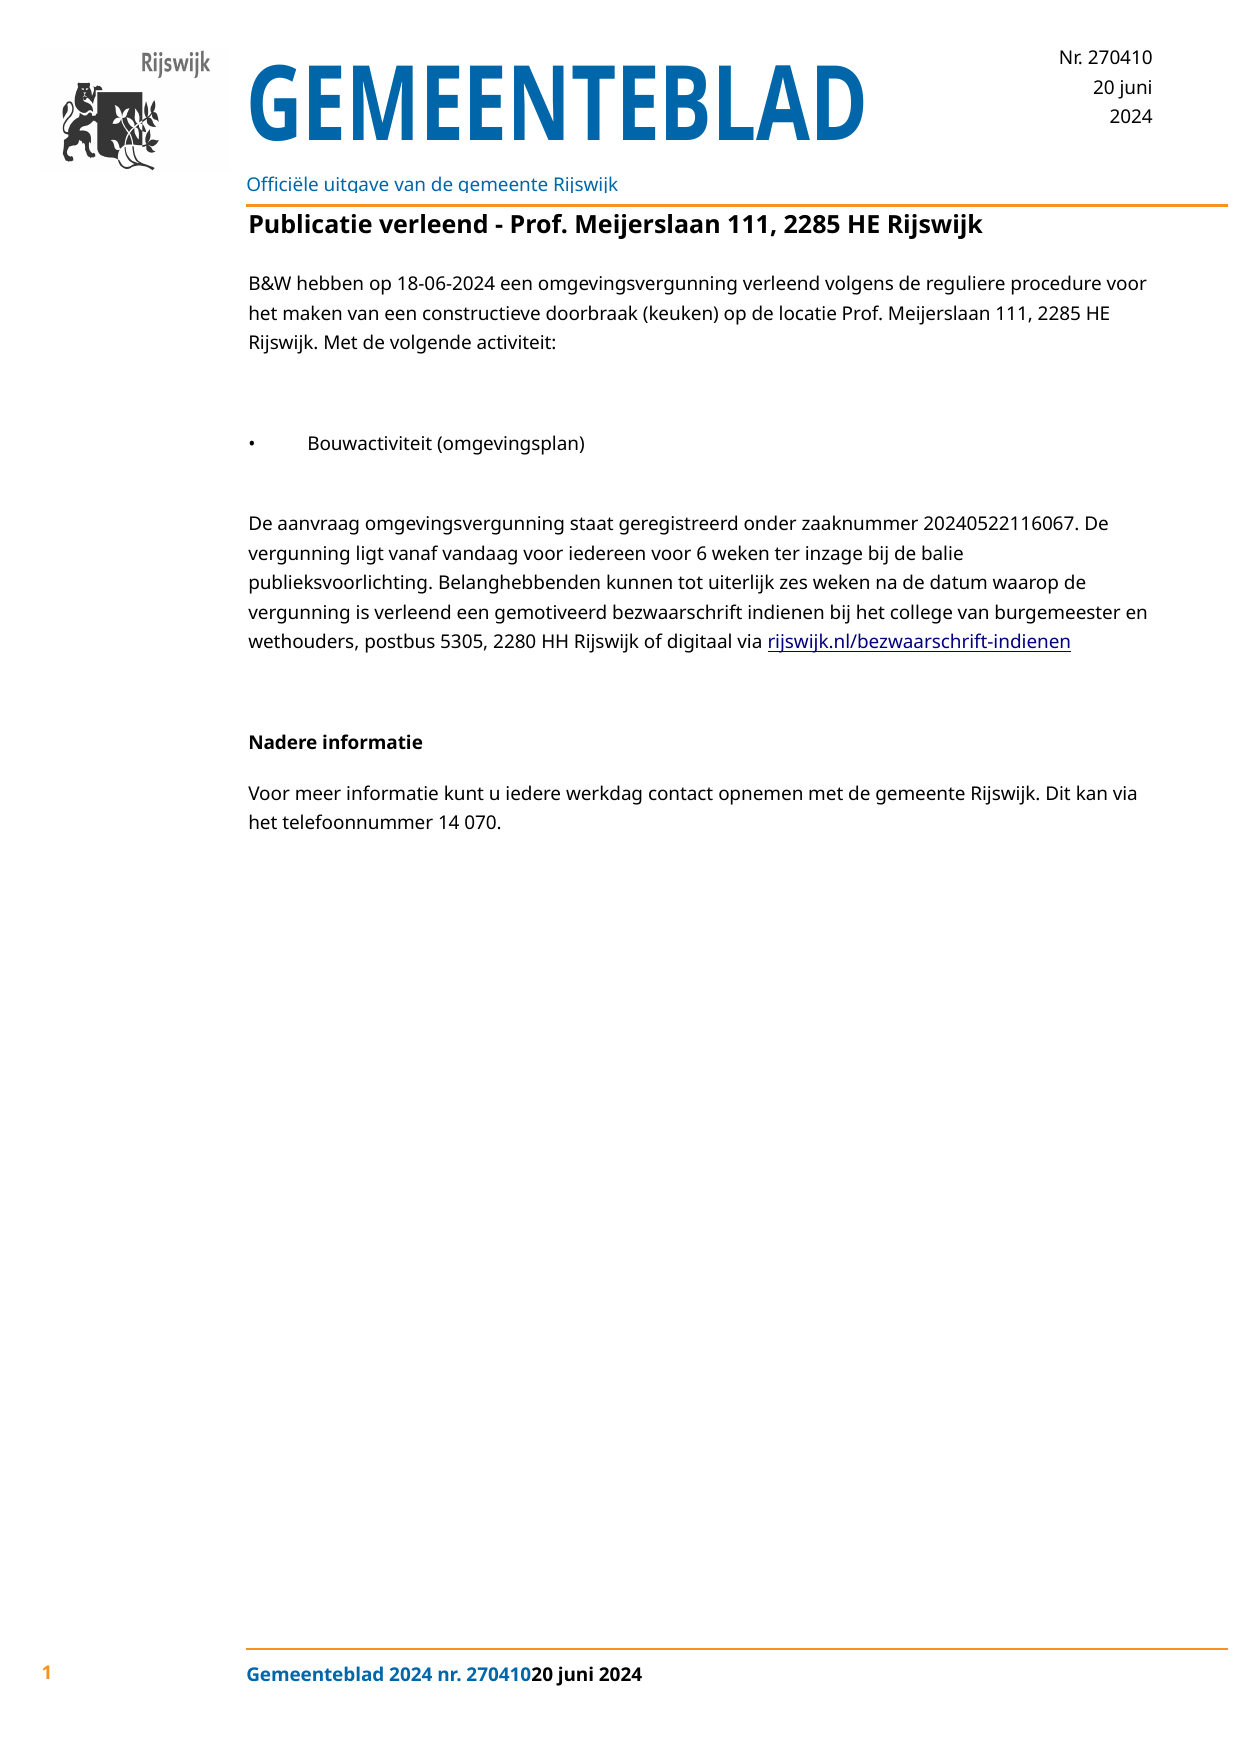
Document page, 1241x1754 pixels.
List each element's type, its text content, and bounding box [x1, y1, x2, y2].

picture [41, 47, 231, 172]
text B&W hebben op 18-06-2024 een omgevingsvergunning verleend volgens de reguliere procedure voor het maken van een constructieve doorbraak (keuken) op de locatie Prof. Meijerslaan 111, 2285 HE Rijswijk. Met de volgende activiteit: [248, 270, 1152, 355]
text De aanvraag omgevingsvergunning staat geregistreerd onder zaaknummer 20240522116067. De vergunning ligt vanaf vandaag voor iedereen voor 6 weken ter inzage bij de balie publieksvoorlichting. Belanghebbenden kunnen tot uiterlijk zes weken na de datum waarop de vergunning is verleend een gemotiveerd bezwaarschrift indienen bij het college van burgemeester en wethouders, postbus 5305, 2280 HH Rijswijk of digitaal via rijswijk.nl/bezwaarschrift-indienen [248, 510, 1152, 654]
text Nadere informatie [248, 729, 1152, 755]
list Bouwactiviteit (omgevingsplan) [248, 430, 1152, 456]
text Publicatie verleend - Prof. Meijerslaan 111, 2285 HE Rijswijk [248, 207, 1152, 241]
text Voor meer informatie kunt u iedere werkdag contact opnemen met de gemeente Rijswijk. Dit kan via het telefoonnummer 14 070. [248, 780, 1152, 835]
